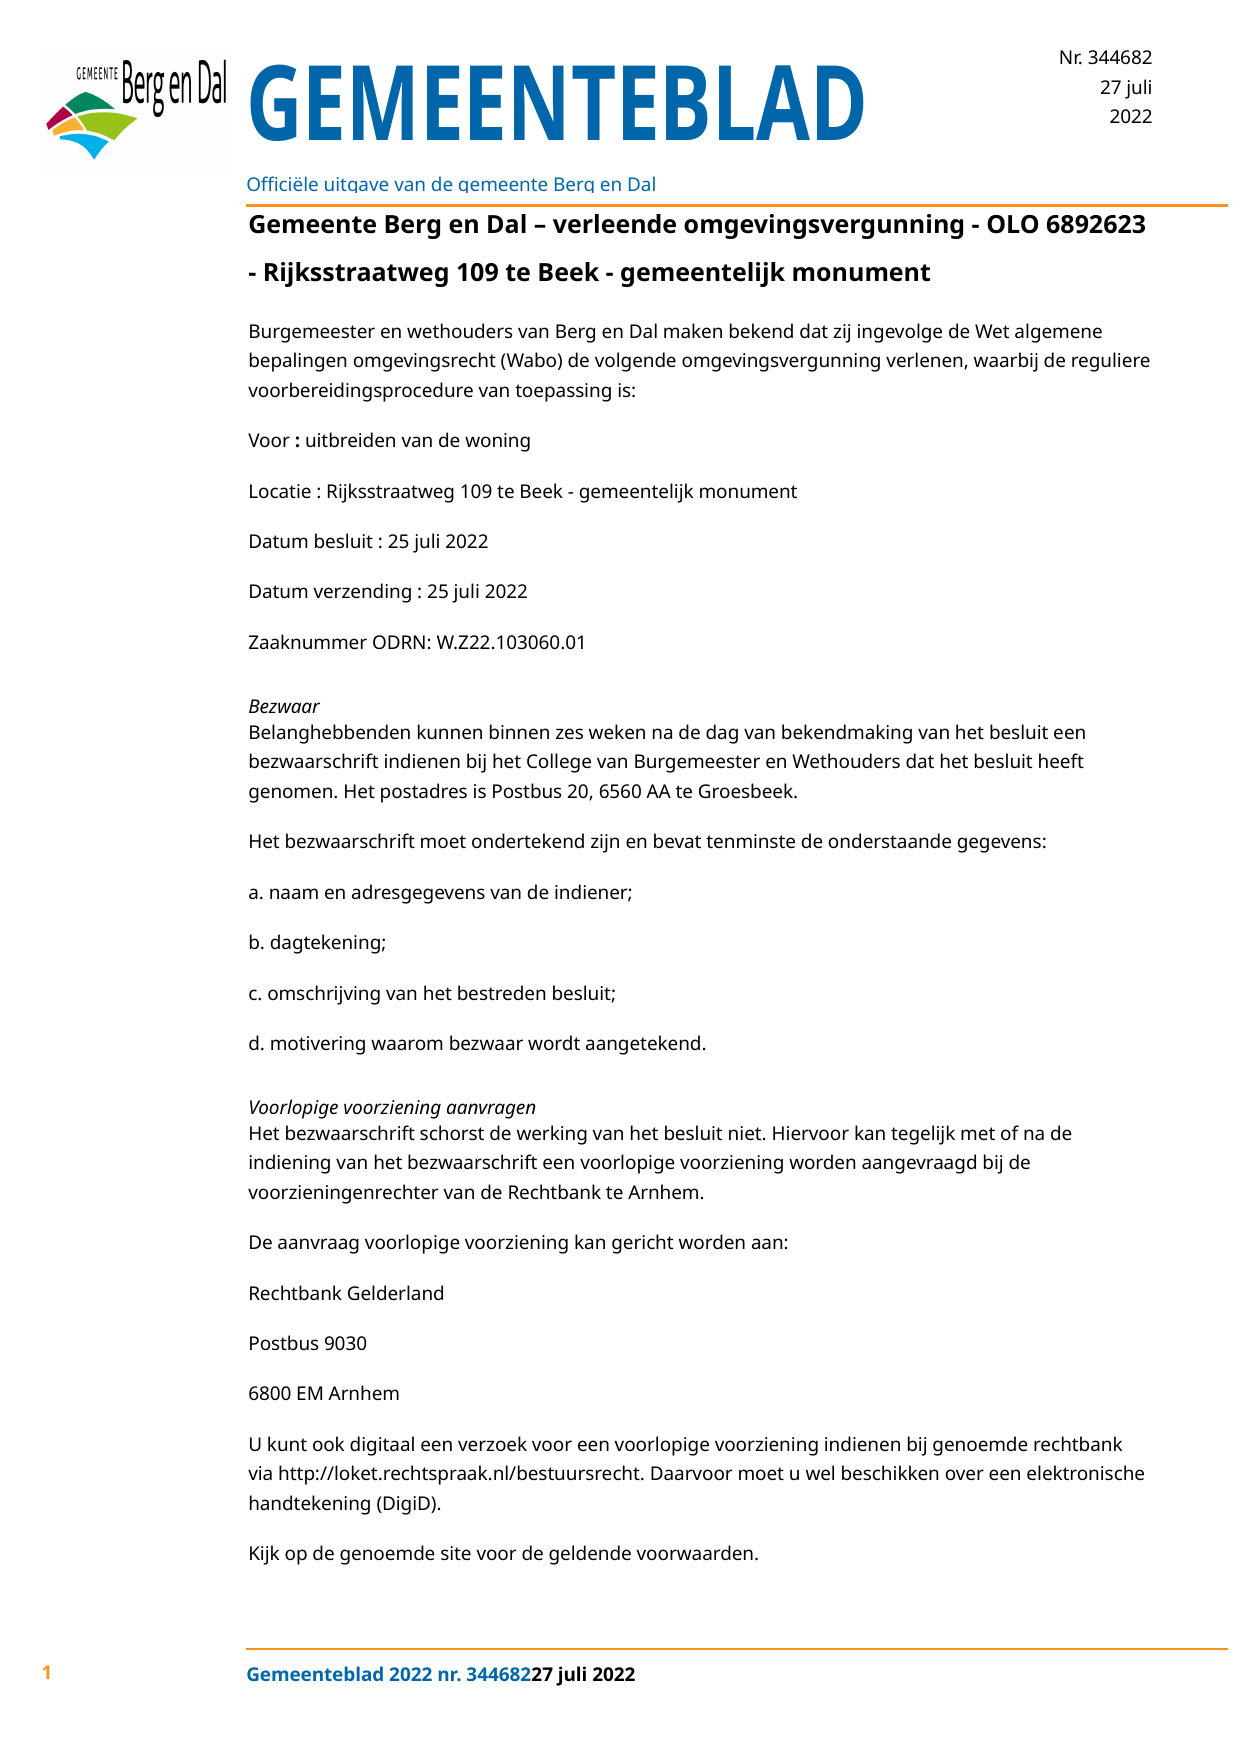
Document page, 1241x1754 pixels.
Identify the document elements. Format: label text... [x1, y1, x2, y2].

text Het bezwaarschrift moet ondertekend zijn en bevat tenminste de onderstaande gegevens: [248, 828, 1152, 854]
text Locatie : Rijksstraatweg 109 te Beek - gemeentelijk monument [248, 478, 1152, 504]
text 6800 EM Arnhem [248, 1381, 1152, 1406]
text Zaaknummer ODRN: W.Z22.103060.01 [248, 629, 1152, 655]
text Bezwaar [248, 693, 1152, 719]
text b. dagtekening; [248, 929, 1152, 955]
text Burgemeester en wethouders van Berg en Dal maken bekend dat zij ingevolge de Wet algemene bepalingen omgevingsrecht (Wabo) de volgende omgevingsvergunning verlenen, waarbij de reguliere voorbereidingsprocedure van toepassing is: [248, 318, 1152, 403]
text Belanghebbenden kunnen binnen zes weken na de dag van bekendmaking van het besluit een bezwaarschrift indienen bij het College van Burgemeester en Wethouders dat het besluit heeft genomen. Het postadres is Postbus 20, 6560 AA te Groesbeek. [248, 719, 1152, 804]
text Rechtbank Gelderland [248, 1280, 1152, 1306]
text Datum verzending : 25 juli 2022 [248, 579, 1152, 604]
picture [41, 47, 231, 172]
text Postbus 9030 [248, 1330, 1152, 1356]
text Kijk op de genoemde site voor de geldende voorwaarden. [248, 1541, 1152, 1566]
text U kunt ook digitaal een verzoek voor een voorlopige voorziening indienen bij genoemde rechtbank via http://loket.rechtspraak.nl/bestuursrecht. Daarvoor moet u wel beschikken over een elektronische handtekening (DigiD). [248, 1431, 1152, 1516]
text Gemeente Berg en Dal – verleende omgevingsvergunning - OLO 6892623 - Rijksstraatweg 109 te Beek - gemeentelijk monument [248, 207, 1152, 288]
text c. omschrijving van het bestreden besluit; [248, 980, 1152, 1005]
text De aanvraag voorlopige voorziening kan gericht worden aan: [248, 1229, 1152, 1255]
text Het bezwaarschrift schorst de werking van het besluit niet. Hiervoor kan tegelijk met of na de indiening van het bezwaarschrift een voorlopige voorziening worden aangevraagd bij de voorzieningenrechter van de Rechtbank te Arnhem. [248, 1120, 1152, 1205]
text Datum besluit : 25 juli 2022 [248, 528, 1152, 554]
text d. motivering waarom bezwaar wordt aangetekend. [248, 1030, 1152, 1056]
text Voor : uitbreiden van de woning [248, 427, 1152, 453]
text a. naam en adresgegevens van de indiener; [248, 879, 1152, 904]
text Voorlopige voorziening aanvragen [248, 1094, 1152, 1120]
